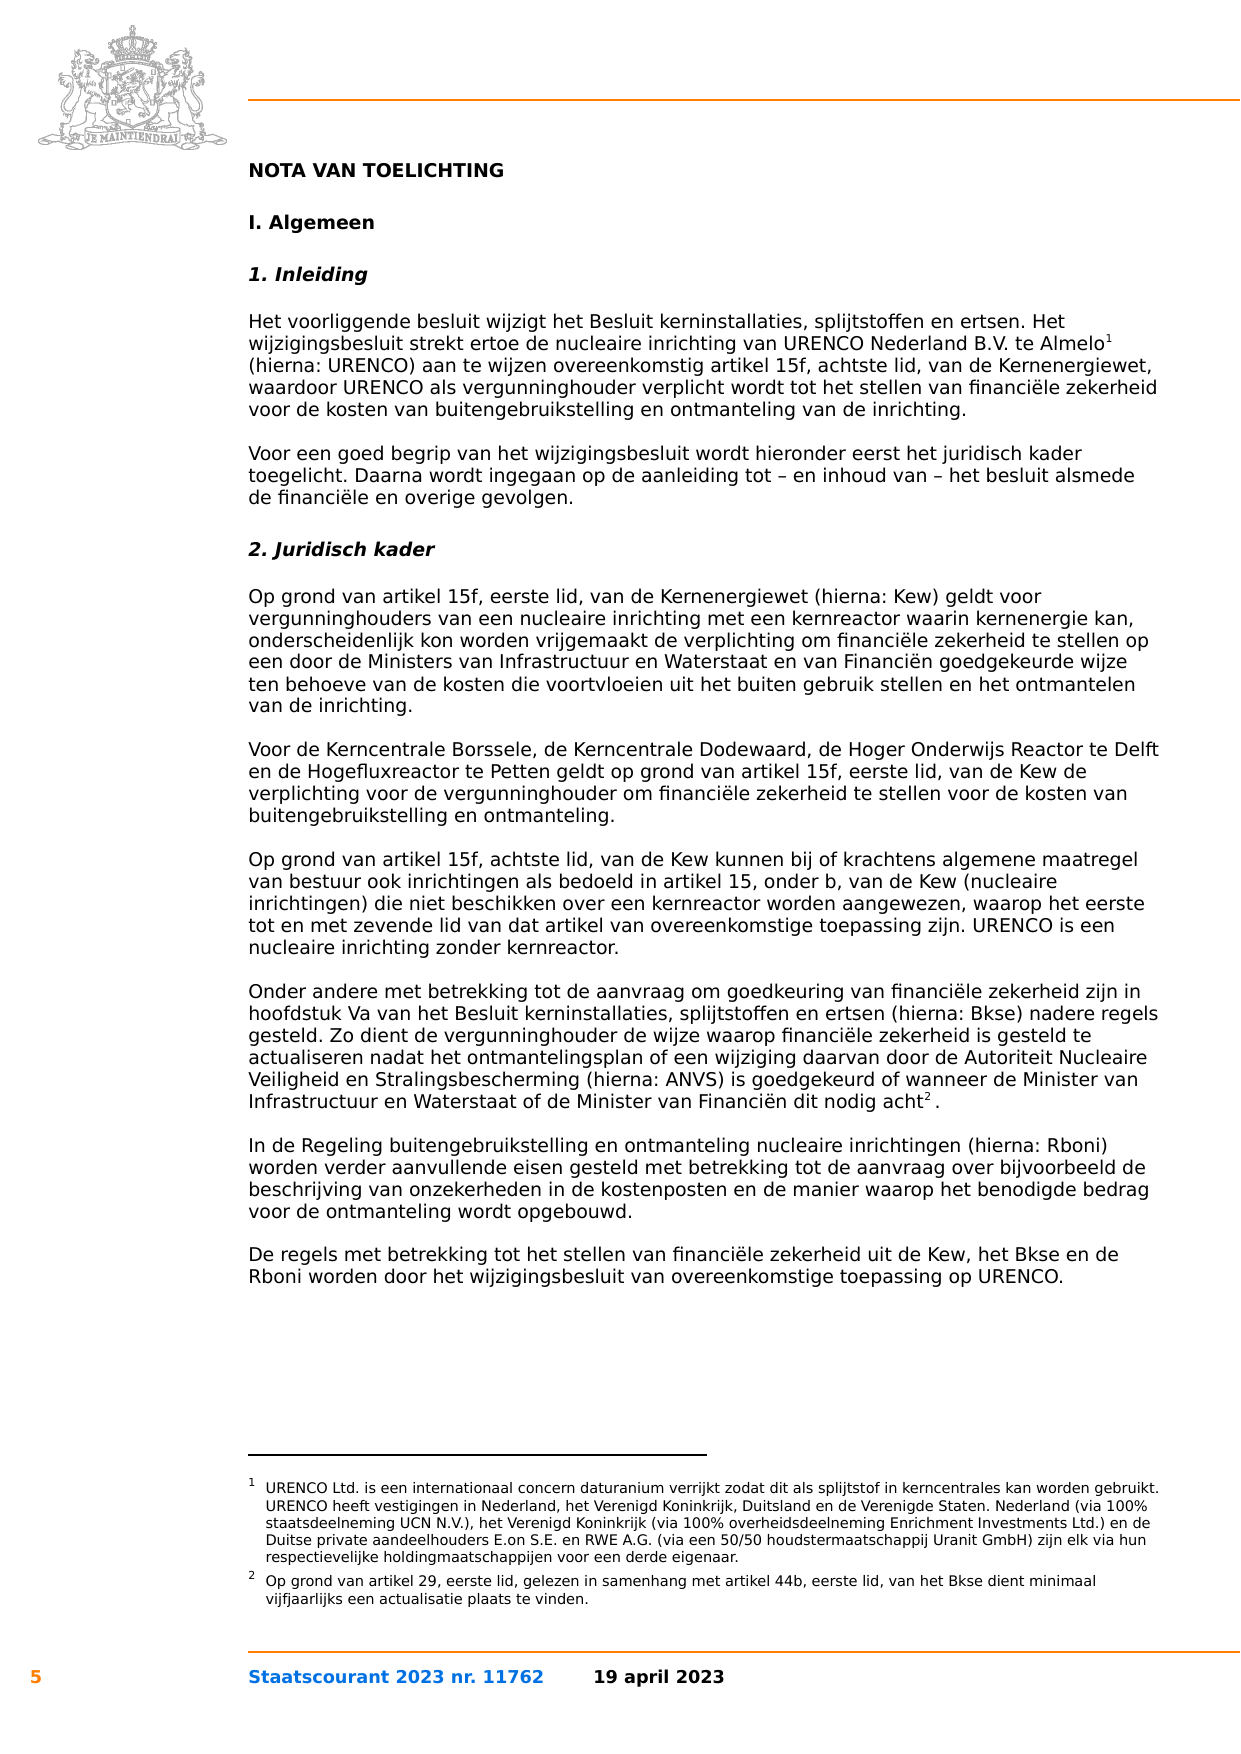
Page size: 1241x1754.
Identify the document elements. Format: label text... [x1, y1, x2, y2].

text URENCO Ltd. is een internationaal concern daturanium verrijkt zodat dit als splijtstof in kerncentrales kan worden gebruikt. URENCO heeft vestigingen in Nederland, het Verenigd Koninkrijk, Duitsland en de Verenigde Staten. Nederland (via 100% staatsdeelneming UCN N.V.), het Verenigd Koninkrijk (via 100% overheidsdeelneming Enrichment Investments Ltd.) en de Duitse private aandeelhouders E.on S.E. en RWE A.G. (via een 50/50 houdstermaatschappij Uranit GmbH) zijn elk via hun respectievelijke holdingmaatschappijen voor een derde eigenaar. [248, 1476, 1163, 1566]
text De regels met betrekking tot het stellen van financiële zekerheid uit de Kew, het Bkse en de Rboni worden door het wijzigingsbesluit van overeenkomstige toepassing op URENCO. [248, 1244, 1163, 1288]
text Op grond van artikel 15f, eerste lid, van de Kernenergiewet (hierna: Kew) geldt voor vergunninghouders van een nucleaire inrichting met een kernreactor waarin kernenergie kan, onderscheidenlijk kon worden vrijgemaakt de verplichting om financiële zekerheid te stellen op een door de Ministers van Infrastructuur en Waterstaat en van Financiën goedgekeurde wijze ten behoeve van de kosten die voortvloeien uit het buiten gebruik stellen en het ontmantelen van de inrichting. [248, 586, 1163, 717]
text In de Regeling buitengebruikstelling en ontmanteling nucleaire inrichtingen (hierna: Rboni) worden verder aanvullende eisen gesteld met betrekking tot de aanvraag over bijvoorbeeld de beschrijving van onzekerheden in de kostenposten en de manier waarop het benodigde bedrag voor de ontmanteling wordt opgebouwd. [248, 1134, 1163, 1222]
subtitle 1. Inleiding [248, 264, 1163, 286]
subtitle 2. Juridisch kader [248, 538, 1163, 561]
text Het voorliggende besluit wijzigt het Besluit kerninstallaties, splijtstoffen en ertsen. Het wijzigingsbesluit strekt ertoe de nucleaire inrichting van URENCO Nederland B.V. te Almelo (hierna: URENCO) aan te wijzen overeenkomstig artikel 15f, achtste lid, van de Kernenergiewet, waardoor URENCO als vergunninghouder verplicht wordt tot het stellen van financiële zekerheid voor de kosten van buitengebruikstelling en ontmanteling van de inrichting. [248, 311, 1163, 421]
subtitle I. Algemeen [248, 212, 1163, 234]
text Onder andere met betrekking tot de aanvraag om goedkeuring van financiële zekerheid zijn in hoofdstuk Va van het Besluit kerninstallaties, splijtstoffen en ertsen (hierna: Bkse) nadere regels gesteld. Zo dient de vergunninghouder de wijze waarop financiële zekerheid is gesteld te actualiseren nadat het ontmantelingsplan of een wijziging daarvan door de Autoriteit Nucleaire Veiligheid en Stralingsbescherming (hierna: ANVS) is goedgekeurd of wanneer de Minister van Infrastructuur en Waterstaat of de Minister van Financiën dit nodig acht. [248, 981, 1163, 1113]
text Voor de Kerncentrale Borssele, de Kerncentrale Dodewaard, de Hoger Onderwijs Reactor te Delft en de Hogefluxreactor te Petten geldt op grond van artikel 15f, eerste lid, van de Kew de verplichting voor de vergunninghouder om financiële zekerheid te stellen voor de kosten van buitengebruikstelling en ontmanteling. [248, 739, 1163, 827]
picture [38, 25, 227, 150]
text Voor een goed begrip van het wijzigingsbesluit wordt hieronder eerst het juridisch kader toegelicht. Daarna wordt ingegaan op de aanleiding tot – en inhoud van – het besluit alsmede de financiële en overige gevolgen. [248, 443, 1163, 508]
text Op grond van artikel 15f, achtste lid, van de Kew kunnen bij of krachtens algemene maatregel van bestuur ook inrichtingen als bedoeld in artikel 15, onder b, van de Kew (nucleaire inrichtingen) die niet beschikken over een kernreactor worden aangewezen, waarop het eerste tot en met zevende lid van dat artikel van overeenkomstige toepassing zijn. URENCO is een nucleaire inrichting zonder kernreactor. [248, 849, 1163, 959]
subtitle NOTA VAN TOELICHTING [248, 160, 1163, 182]
text Op grond van artikel 29, eerste lid, gelezen in samenhang met artikel 44b, eerste lid, van het Bkse dient minimaal vijfjaarlijks een actualisatie plaats te vinden. [248, 1569, 1163, 1608]
